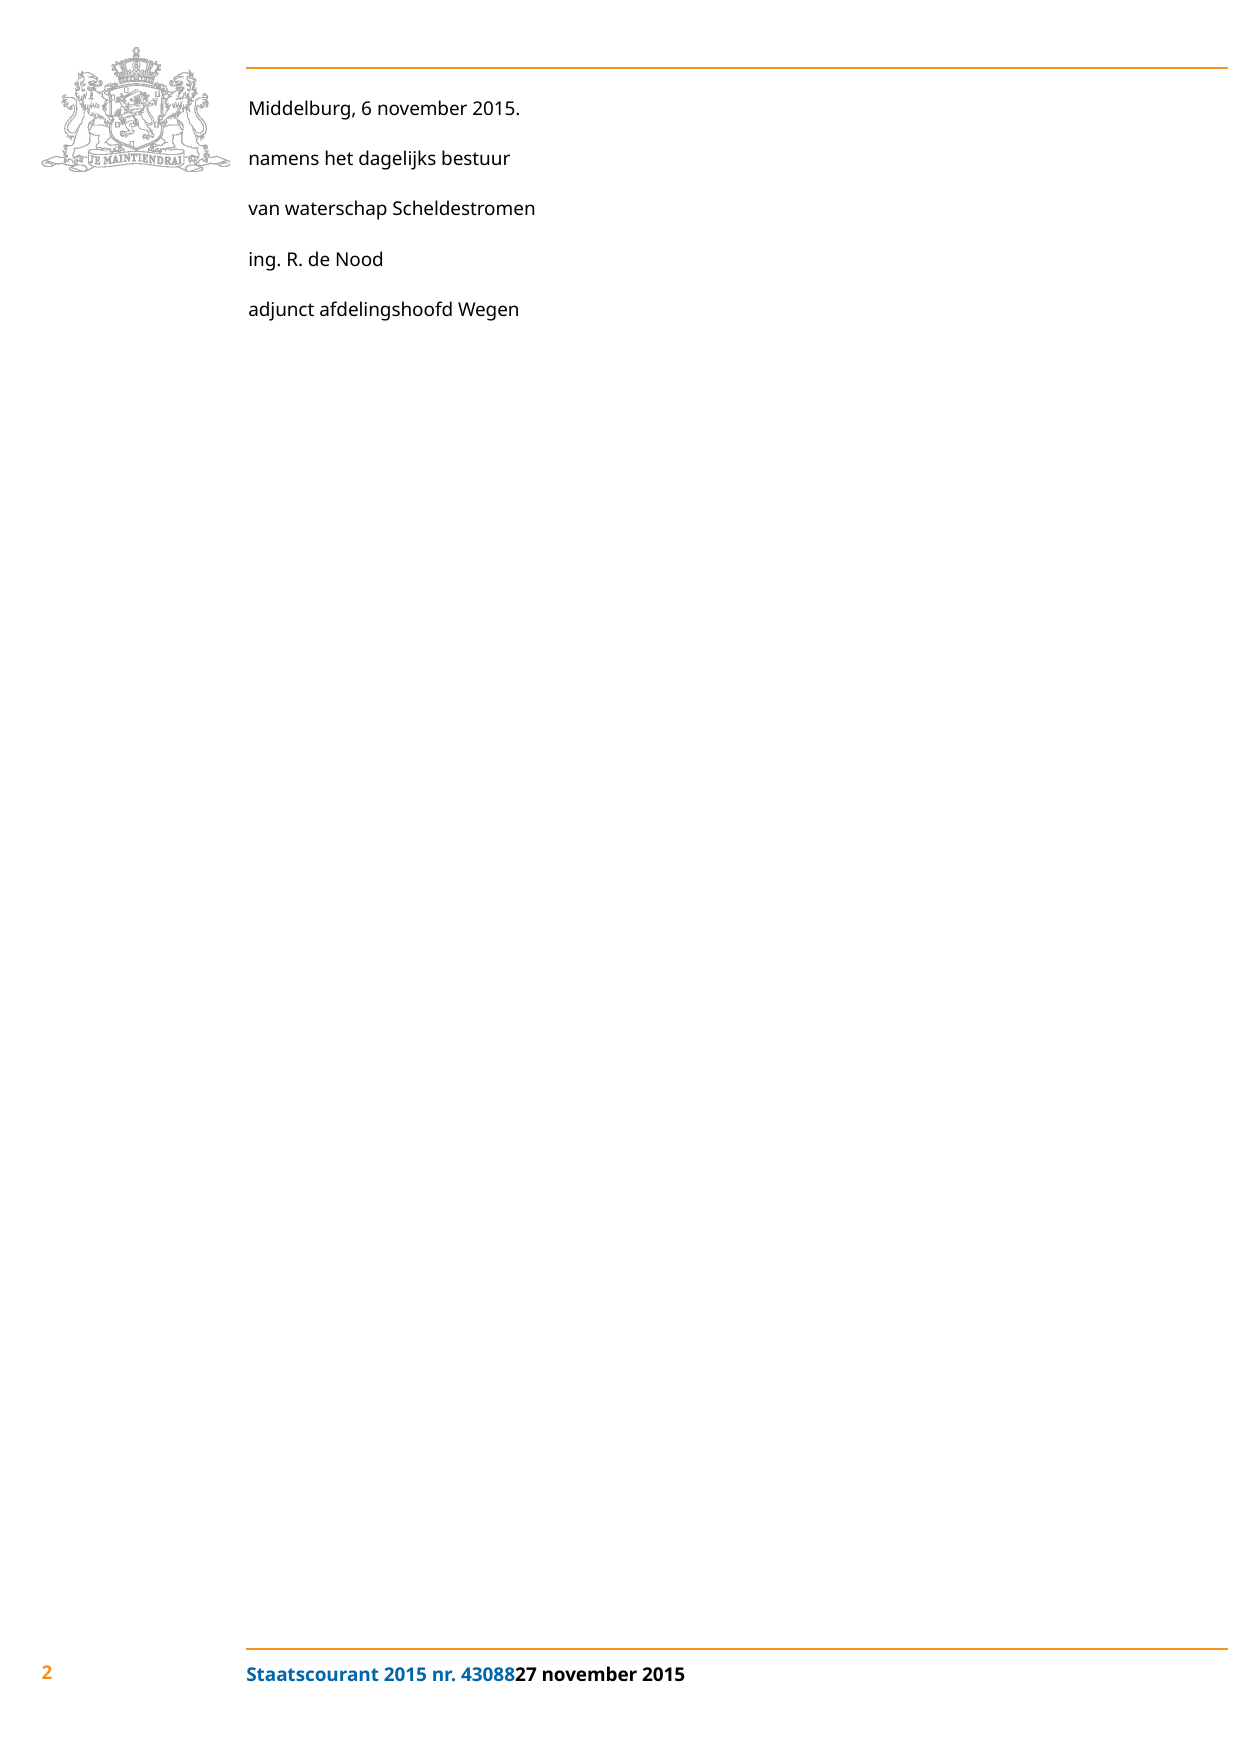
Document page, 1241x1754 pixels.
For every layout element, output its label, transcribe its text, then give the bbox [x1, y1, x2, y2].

text van waterschap Scheldestromen [248, 196, 1152, 221]
text ing. R. de Nood [248, 246, 1152, 272]
text Middelburg, 6 november 2015. [248, 95, 1152, 121]
text namens het dagelijks bestuur [248, 145, 1152, 171]
picture [41, 47, 231, 172]
text adjunct afdelingshoofd Wegen [248, 296, 1152, 322]
